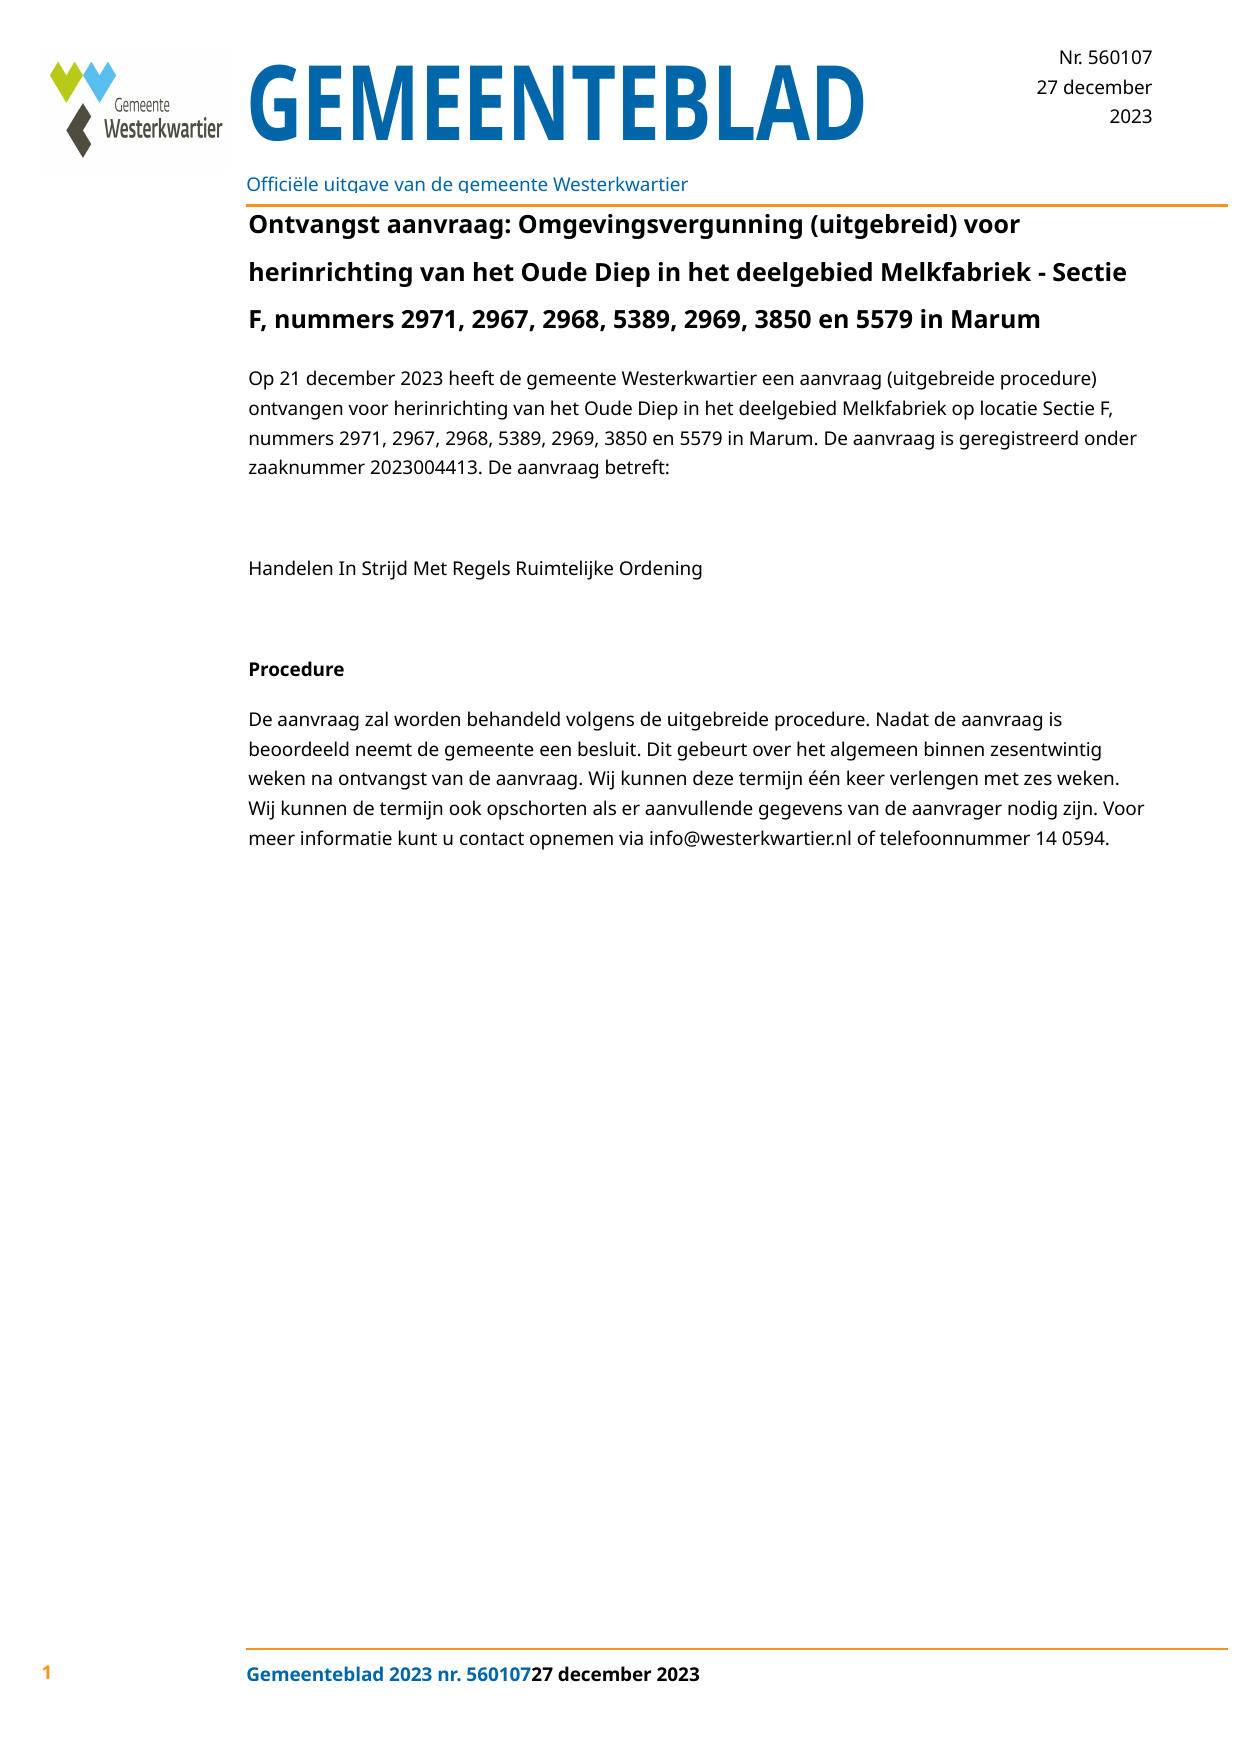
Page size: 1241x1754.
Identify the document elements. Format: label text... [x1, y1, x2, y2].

text Op 21 december 2023 heeft de gemeente Westerkwartier een aanvraag (uitgebreide procedure) ontvangen voor herinrichting van het Oude Diep in het deelgebied Melkfabriek op locatie Sectie F, nummers 2971, 2967, 2968, 5389, 2969, 3850 en 5579 in Marum. De aanvraag is geregistreerd onder zaaknummer 2023004413. De aanvraag betreft: [248, 366, 1152, 480]
text Handelen In Strijd Met Regels Ruimtelijke Ordening [248, 555, 1152, 581]
text Procedure [248, 656, 1152, 682]
text De aanvraag zal worden behandeld volgens de uitgebreide procedure. Nadat de aanvraag is beoordeeld neemt de gemeente een besluit. Dit gebeurt over het algemeen binnen zesentwintig weken na ontvangst van de aanvraag. Wij kunnen deze termijn één keer verlengen met zes weken. Wij kunnen de termijn ook opschorten als er aanvullende gegevens van de aanvrager nodig zijn. Voor meer informatie kunt u contact opnemen via info@westerkwartier.nl of telefoonnummer 14 0594. [248, 706, 1152, 850]
picture [41, 47, 231, 172]
text Ontvangst aanvraag: Omgevingsvergunning (uitgebreid) voor herinrichting van het Oude Diep in het deelgebied Melkfabriek - Sectie F, nummers 2971, 2967, 2968, 5389, 2969, 3850 en 5579 in Marum [248, 207, 1152, 336]
